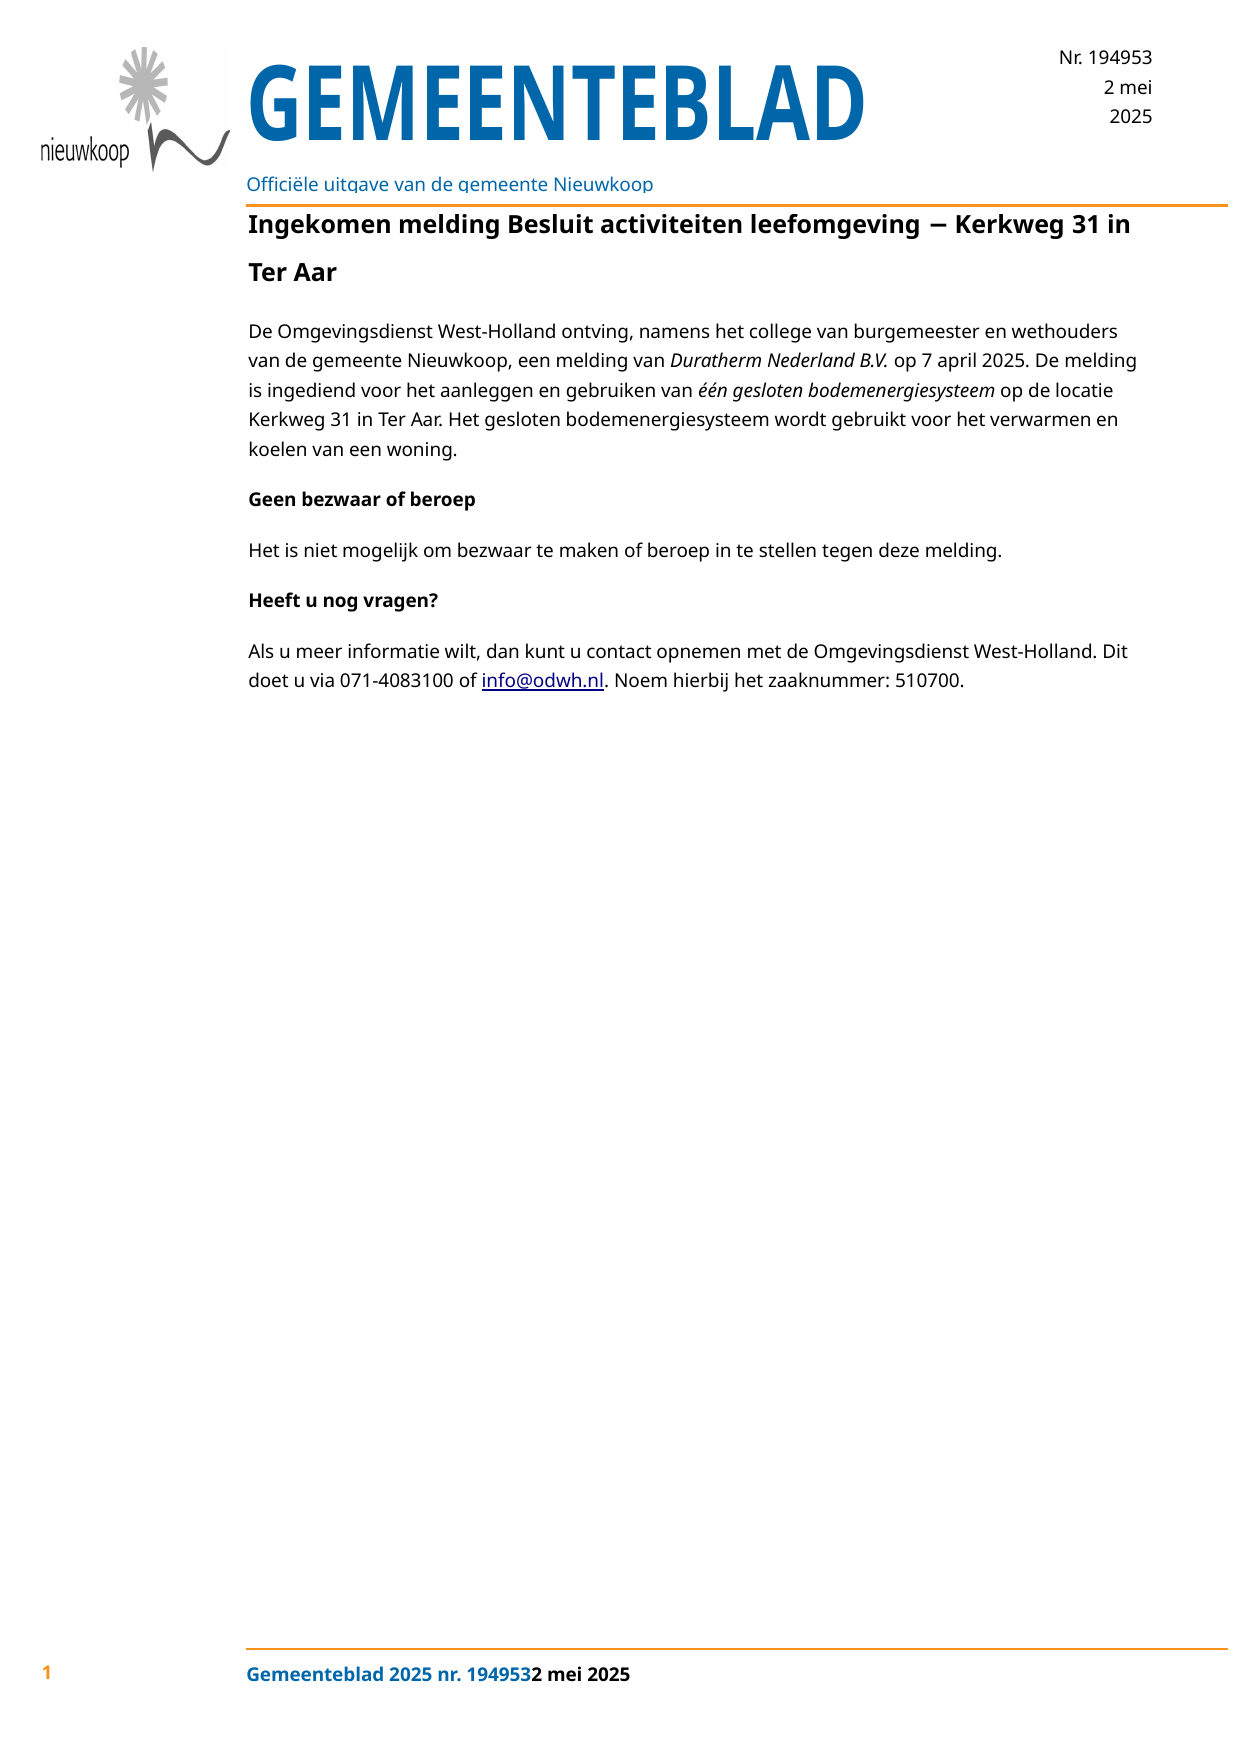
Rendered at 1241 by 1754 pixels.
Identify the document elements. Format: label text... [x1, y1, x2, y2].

text Ingekomen melding Besluit activiteiten leefomgeving − Kerkweg 31 in Ter Aar [248, 207, 1152, 288]
text Het is niet mogelijk om bezwaar te maken of beroep in te stellen tegen deze melding. [248, 537, 1152, 563]
text Als u meer informatie wilt, dan kunt u contact opnemen met de Omgevingsdienst West-Holland. Dit doet u via 071-4083100 of info@odwh.nl. Noem hierbij het zaaknummer: 510700. [248, 638, 1152, 693]
text Heeft u nog vragen? [248, 587, 1152, 613]
text Geen bezwaar of beroep [248, 487, 1152, 512]
text De Omgevingsdienst West-Holland ontving, namens het college van burgemeester en wethouders van de gemeente Nieuwkoop, een melding van Duratherm Nederland B.V. op 7 april 2025. De melding is ingediend voor het aanleggen en gebruiken van één gesloten bodemenergiesysteem op de locatie Kerkweg 31 in Ter Aar. Het gesloten bodemenergiesysteem wordt gebruikt voor het verwarmen en koelen van een woning. [248, 318, 1152, 462]
picture [41, 47, 231, 172]
